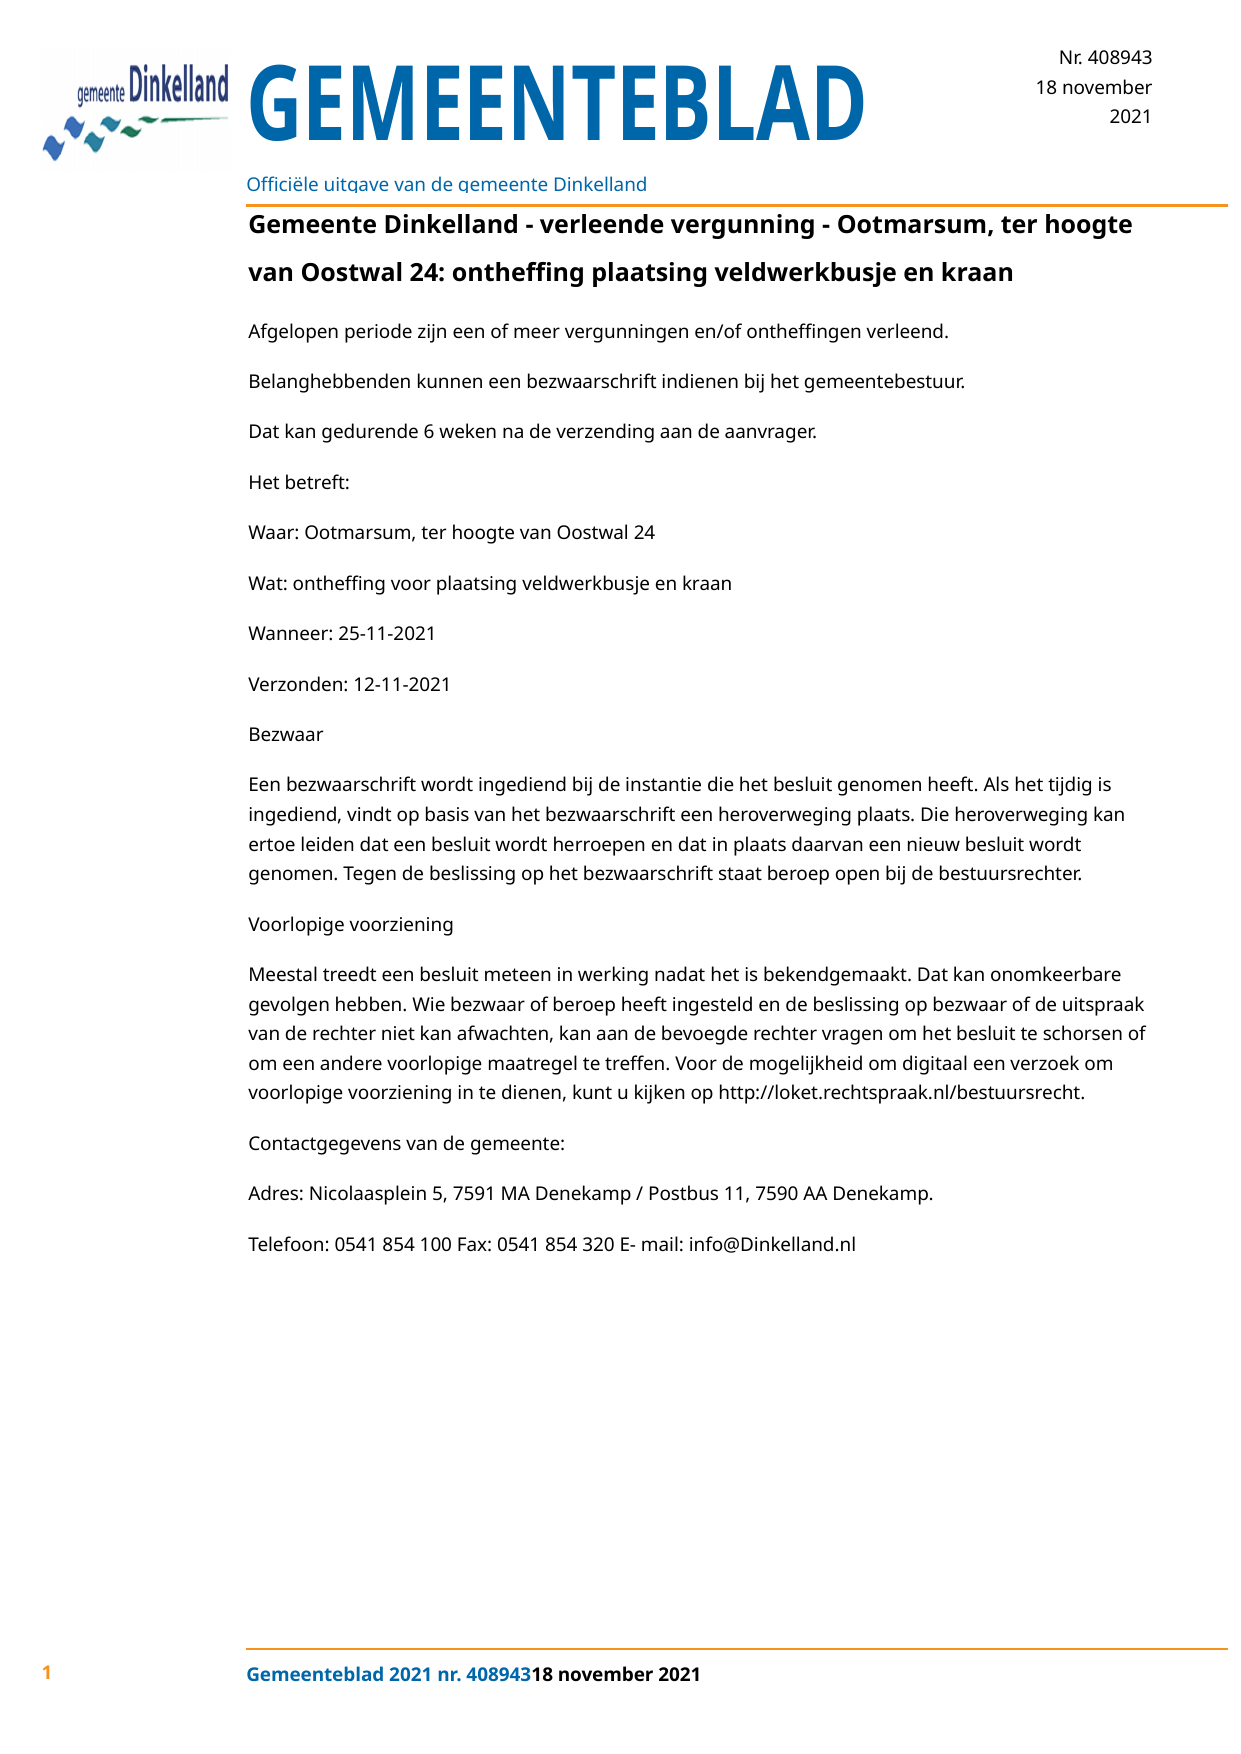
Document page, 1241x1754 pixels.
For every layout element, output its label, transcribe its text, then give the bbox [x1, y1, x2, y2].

text Bezwaar [248, 721, 1152, 747]
text Waar: Ootmarsum, ter hoogte van Oostwal 24 [248, 519, 1152, 545]
text Wanneer: 25-11-2021 [248, 620, 1152, 646]
text Afgelopen periode zijn een of meer vergunningen en/of ontheffingen verleend. [248, 318, 1152, 344]
text Adres: Nicolaasplein 5, 7591 MA Denekamp / Postbus 11, 7590 AA Denekamp. [248, 1180, 1152, 1206]
text Een bezwaarschrift wordt ingediend bij de instantie die het besluit genomen heeft. Als het tijdig is ingediend, vindt op basis van het bezwaarschrift een heroverweging plaats. Die heroverweging kan ertoe leiden dat een besluit wordt herroepen en dat in plaats daarvan een nieuw besluit wordt genomen. Tegen de beslissing op het bezwaarschrift staat beroep open bij de bestuursrechter. [248, 772, 1152, 886]
text Dat kan gedurende 6 weken na de verzending aan de aanvrager. [248, 419, 1152, 444]
text Wat: ontheffing voor plaatsing veldwerkbusje en kraan [248, 570, 1152, 596]
text Verzonden: 12-11-2021 [248, 671, 1152, 697]
text Contactgegevens van de gemeente: [248, 1130, 1152, 1156]
text Belanghebbenden kunnen een bezwaarschrift indienen bij het gemeentebestuur. [248, 368, 1152, 394]
text Het betreft: [248, 469, 1152, 495]
picture [41, 47, 231, 172]
text Gemeente Dinkelland - verleende vergunning - Ootmarsum, ter hoogte van Oostwal 24: ontheffing plaatsing veldwerkbusje en kraan [248, 207, 1152, 288]
text Telefoon: 0541 854 100 Fax: 0541 854 320 E- mail: info@Dinkelland.nl [248, 1231, 1152, 1257]
text Meestal treedt een besluit meteen in werking nadat het is bekendgemaakt. Dat kan onomkeerbare gevolgen hebben. Wie bezwaar of beroep heeft ingesteld en de beslissing op bezwaar of de uitspraak van de rechter niet kan afwachten, kan aan de bevoegde rechter vragen om het besluit te schorsen of om een andere voorlopige maatregel te treffen. Voor de mogelijkheid om digitaal een verzoek om voorlopige voorziening in te dienen, kunt u kijken op http://loket.rechtspraak.nl/bestuursrecht. [248, 961, 1152, 1105]
text Voorlopige voorziening [248, 911, 1152, 937]
